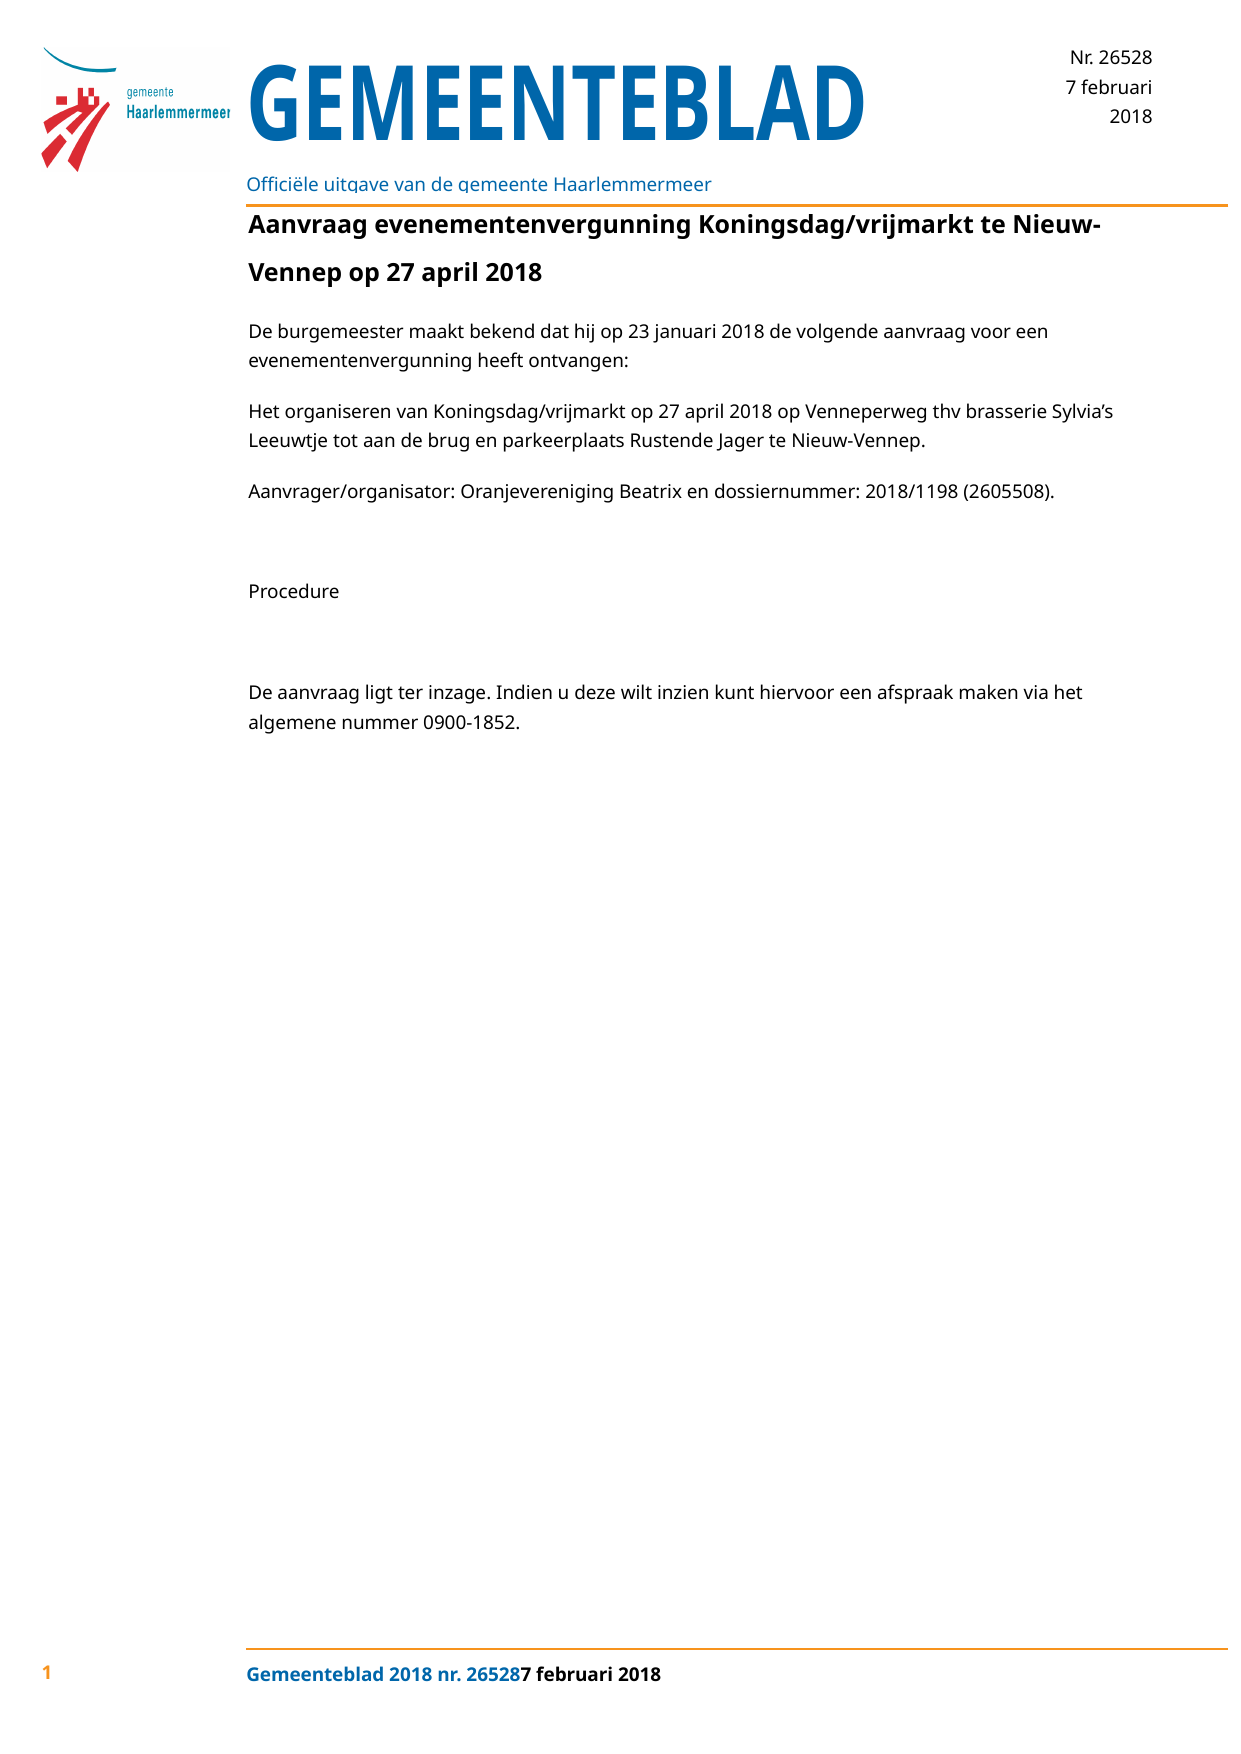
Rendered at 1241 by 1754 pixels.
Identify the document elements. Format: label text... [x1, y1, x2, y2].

text Procedure [248, 579, 1152, 604]
text Het organiseren van Koningsdag/vrijmarkt op 27 april 2018 op Venneperweg thv brasserie Sylvia’s Leeuwtje tot aan de brug en parkeerplaats Rustende Jager te Nieuw-Vennep. [248, 398, 1152, 453]
text Aanvraag evenementenvergunning Koningsdag/vrijmarkt te Nieuw-Vennep op 27 april 2018 [248, 207, 1152, 288]
text De aanvraag ligt ter inzage. Indien u deze wilt inzien kunt hiervoor een afspraak maken via het algemene nummer 0900-1852. [248, 679, 1152, 735]
text De burgemeester maakt bekend dat hij op 23 januari 2018 de volgende aanvraag voor een evenementenvergunning heeft ontvangen: [248, 318, 1152, 373]
text Aanvrager/organisator: Oranjevereniging Beatrix en dossiernummer: 2018/1198 (2605508). [248, 478, 1152, 504]
picture [41, 47, 231, 172]
